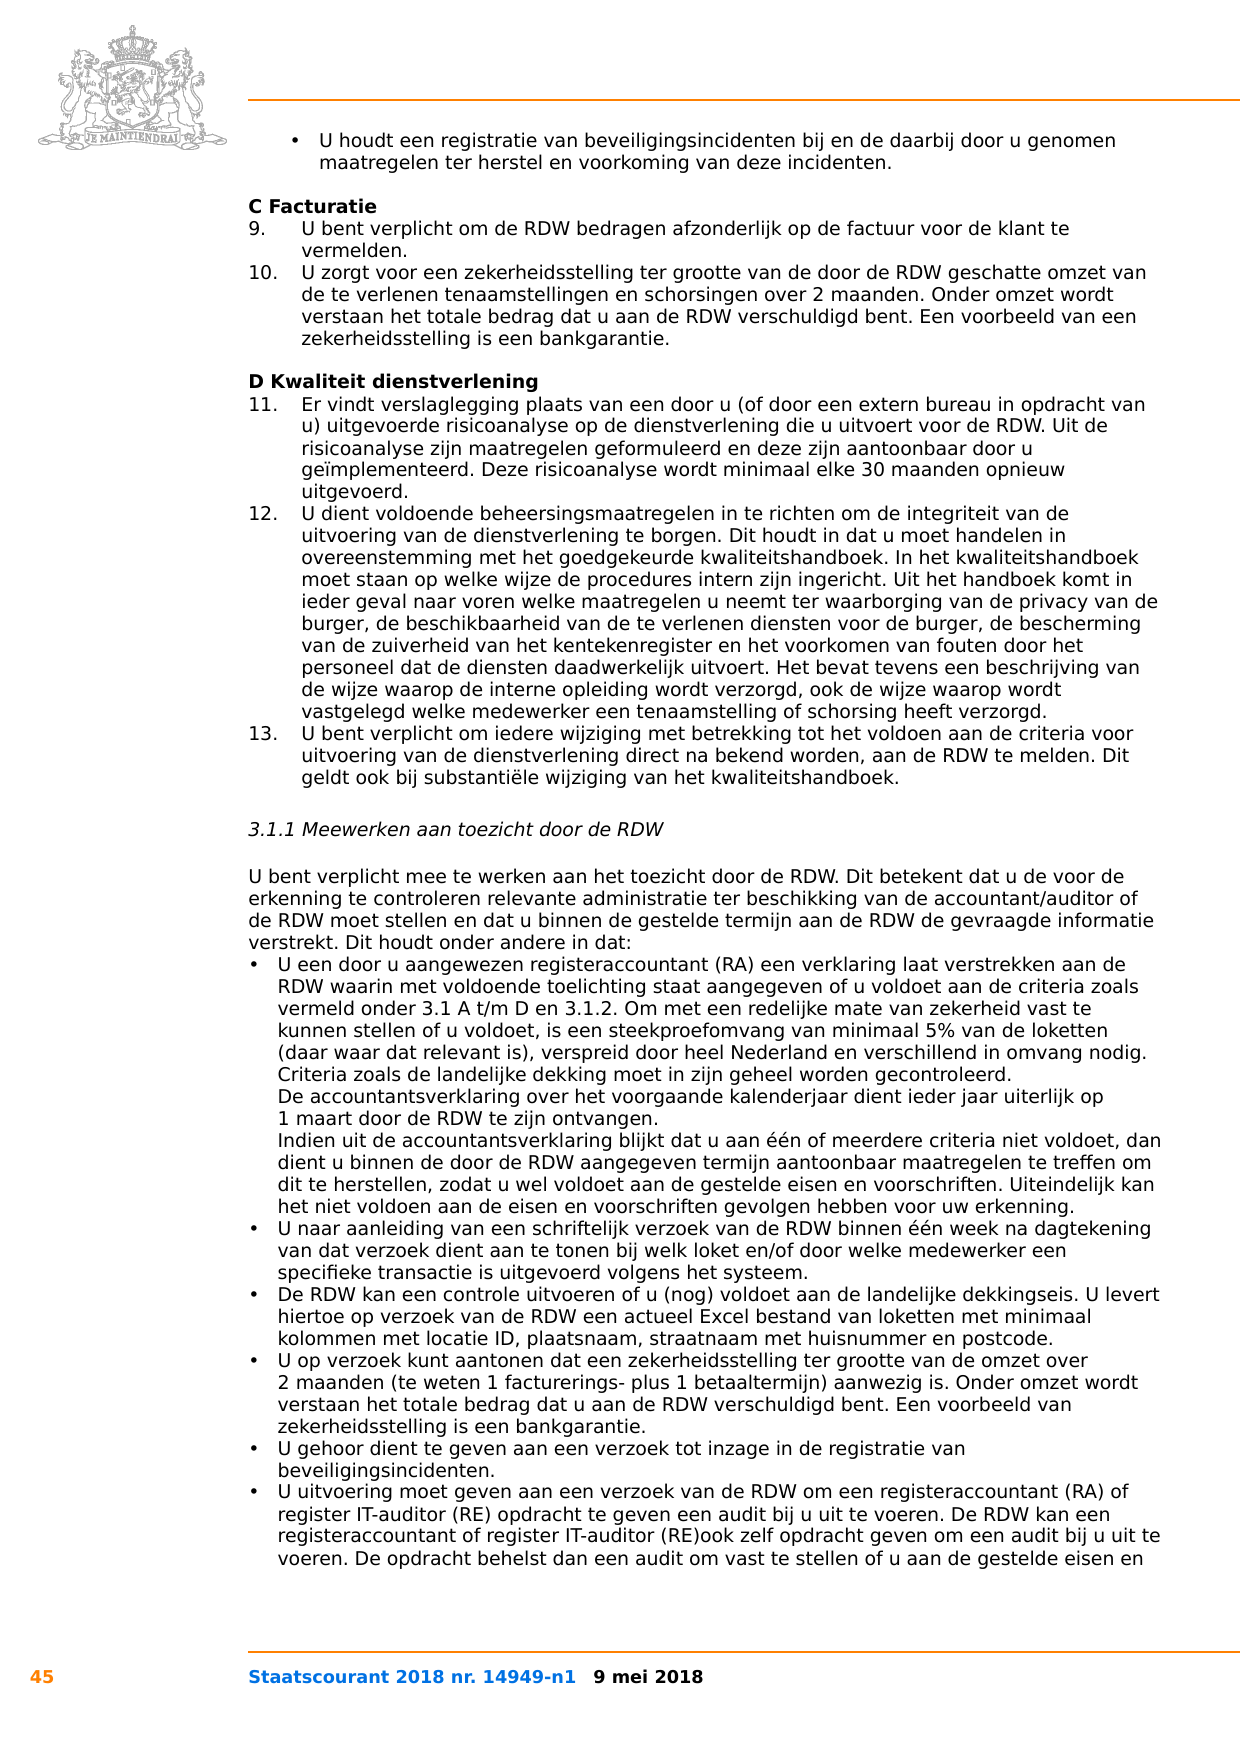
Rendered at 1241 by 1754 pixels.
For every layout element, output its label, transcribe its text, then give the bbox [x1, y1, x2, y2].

text 9. U bent verplicht om de RDW bedragen afzonderlijk op de factuur voor de klant te vermelden. [248, 218, 1163, 262]
picture [38, 25, 227, 150]
text U bent verplicht mee te werken aan het toezicht door de RDW. Dit betekent dat u de voor de erkenning te controleren relevante administratie ter beschikking van de accountant/auditor of de RDW moet stellen en dat u binnen de gestelde termijn aan de RDW de gevraagde informatie verstrekt. Dit houdt onder andere in dat: [248, 866, 1163, 954]
subtitle D Kwaliteit dienstverlening [248, 371, 1163, 393]
text • U houdt een registratie van beveiligingsincidenten bij en de daarbij door u genomen maatregelen ter herstel en voorkoming van deze incidenten. [289, 130, 1163, 174]
text 11. Er vindt verslaglegging plaats van een door u (of door een extern bureau in opdracht van u) uitgevoerde risicoanalyse op de dienstverlening die u uitvoert voor de RDW. Uit de risicoanalyse zijn maatregelen geformuleerd en deze zijn aantoonbaar door u geïmplementeerd. Deze risicoanalyse wordt minimaal elke 30 maanden opnieuw uitgevoerd. [248, 393, 1163, 503]
text • U gehoor dient te geven aan een verzoek tot inzage in de registratie van beveiligingsincidenten. [248, 1437, 1163, 1481]
text 13. U bent verplicht om iedere wijziging met betrekking tot het voldoen aan de criteria voor uitvoering van de dienstverlening direct na bekend worden, aan de RDW te melden. Dit geldt ook bij substantiële wijziging van het kwaliteitshandboek. [248, 723, 1163, 789]
text • De RDW kan een controle uitvoeren of u (nog) voldoet aan de landelijke dekkingseis. U levert hiertoe op verzoek van de RDW een actueel Excel bestand van loketten met minimaal kolommen met locatie ID, plaatsnaam, straatnaam met huisnummer en postcode. [248, 1284, 1163, 1349]
text • U op verzoek kunt aantonen dat een zekerheidsstelling ter grootte van de omzet over 2 maanden (te weten 1 facturerings- plus 1 betaaltermijn) aanwezig is. Onder omzet wordt verstaan het totale bedrag dat u aan de RDW verschuldigd bent. Een voorbeeld van zekerheidsstelling is een bankgarantie. [248, 1349, 1163, 1437]
text • U een door u aangewezen registeraccountant (RA) een verklaring laat verstrekken aan de RDW waarin met voldoende toelichting staat aangegeven of u voldoet aan de criteria zoals vermeld onder 3.1 A t/m D en 3.1.2. Om met een redelijke mate van zekerheid vast te kunnen stellen of u voldoet, is een steekproefomvang van minimaal 5% van de loketten (daar waar dat relevant is), verspreid door heel Nederland en verschillend in omvang nodig. Criteria zoals de landelijke dekking moet in zijn geheel worden gecontroleerd. [248, 954, 1163, 1086]
text • U uitvoering moet geven aan een verzoek van de RDW om een registeraccountant (RA) of register IT-auditor (RE) opdracht te geven een audit bij u uit te voeren. De RDW kan een registeraccountant of register IT-auditor (RE)ook zelf opdracht geven om een audit bij u uit te voeren. De opdracht behelst dan een audit om vast te stellen of u aan de gestelde eisen en [248, 1481, 1163, 1569]
subtitle C Facturatie [248, 196, 1163, 218]
text De accountantsverklaring over het voorgaande kalenderjaar dient ieder jaar uiterlijk op 1 maart door de RDW te zijn ontvangen. [277, 1086, 1163, 1130]
text Indien uit de accountantsverklaring blijkt dat u aan één of meerdere criteria niet voldoet, dan dient u binnen de door de RDW aangegeven termijn aantoonbaar maatregelen te treffen om dit te herstellen, zodat u wel voldoet aan de gestelde eisen en voorschriften. Uiteindelijk kan het niet voldoen aan de eisen en voorschriften gevolgen hebben voor uw erkenning. [277, 1130, 1163, 1218]
text 10. U zorgt voor een zekerheidsstelling ter grootte van de door de RDW geschatte omzet van de te verlenen tenaamstellingen en schorsingen over 2 maanden. Onder omzet wordt verstaan het totale bedrag dat u aan de RDW verschuldigd bent. Een voorbeeld van een zekerheidsstelling is een bankgarantie. [248, 262, 1163, 349]
subtitle 3.1.1 Meewerken aan toezicht door de RDW [248, 819, 1163, 841]
text • U naar aanleiding van een schriftelijk verzoek van de RDW binnen één week na dagtekening van dat verzoek dient aan te tonen bij welk loket en/of door welke medewerker een specifieke transactie is uitgevoerd volgens het systeem. [248, 1218, 1163, 1284]
text 12. U dient voldoende beheersingsmaatregelen in te richten om de integriteit van de uitvoering van de dienstverlening te borgen. Dit houdt in dat u moet handelen in overeenstemming met het goedgekeurde kwaliteitshandboek. In het kwaliteitshandboek moet staan op welke wijze de procedures intern zijn ingericht. Uit het handboek komt in ieder geval naar voren welke maatregelen u neemt ter waarborging van de privacy van de burger, de beschikbaarheid van de te verlenen diensten voor de burger, de bescherming van de zuiverheid van het kentekenregister en het voorkomen van fouten door het personeel dat de diensten daadwerkelijk uitvoert. Het bevat tevens een beschrijving van de wijze waarop de interne opleiding wordt verzorgd, ook de wijze waarop wordt vastgelegd welke medewerker een tenaamstelling of schorsing heeft verzorgd. [248, 503, 1163, 723]
